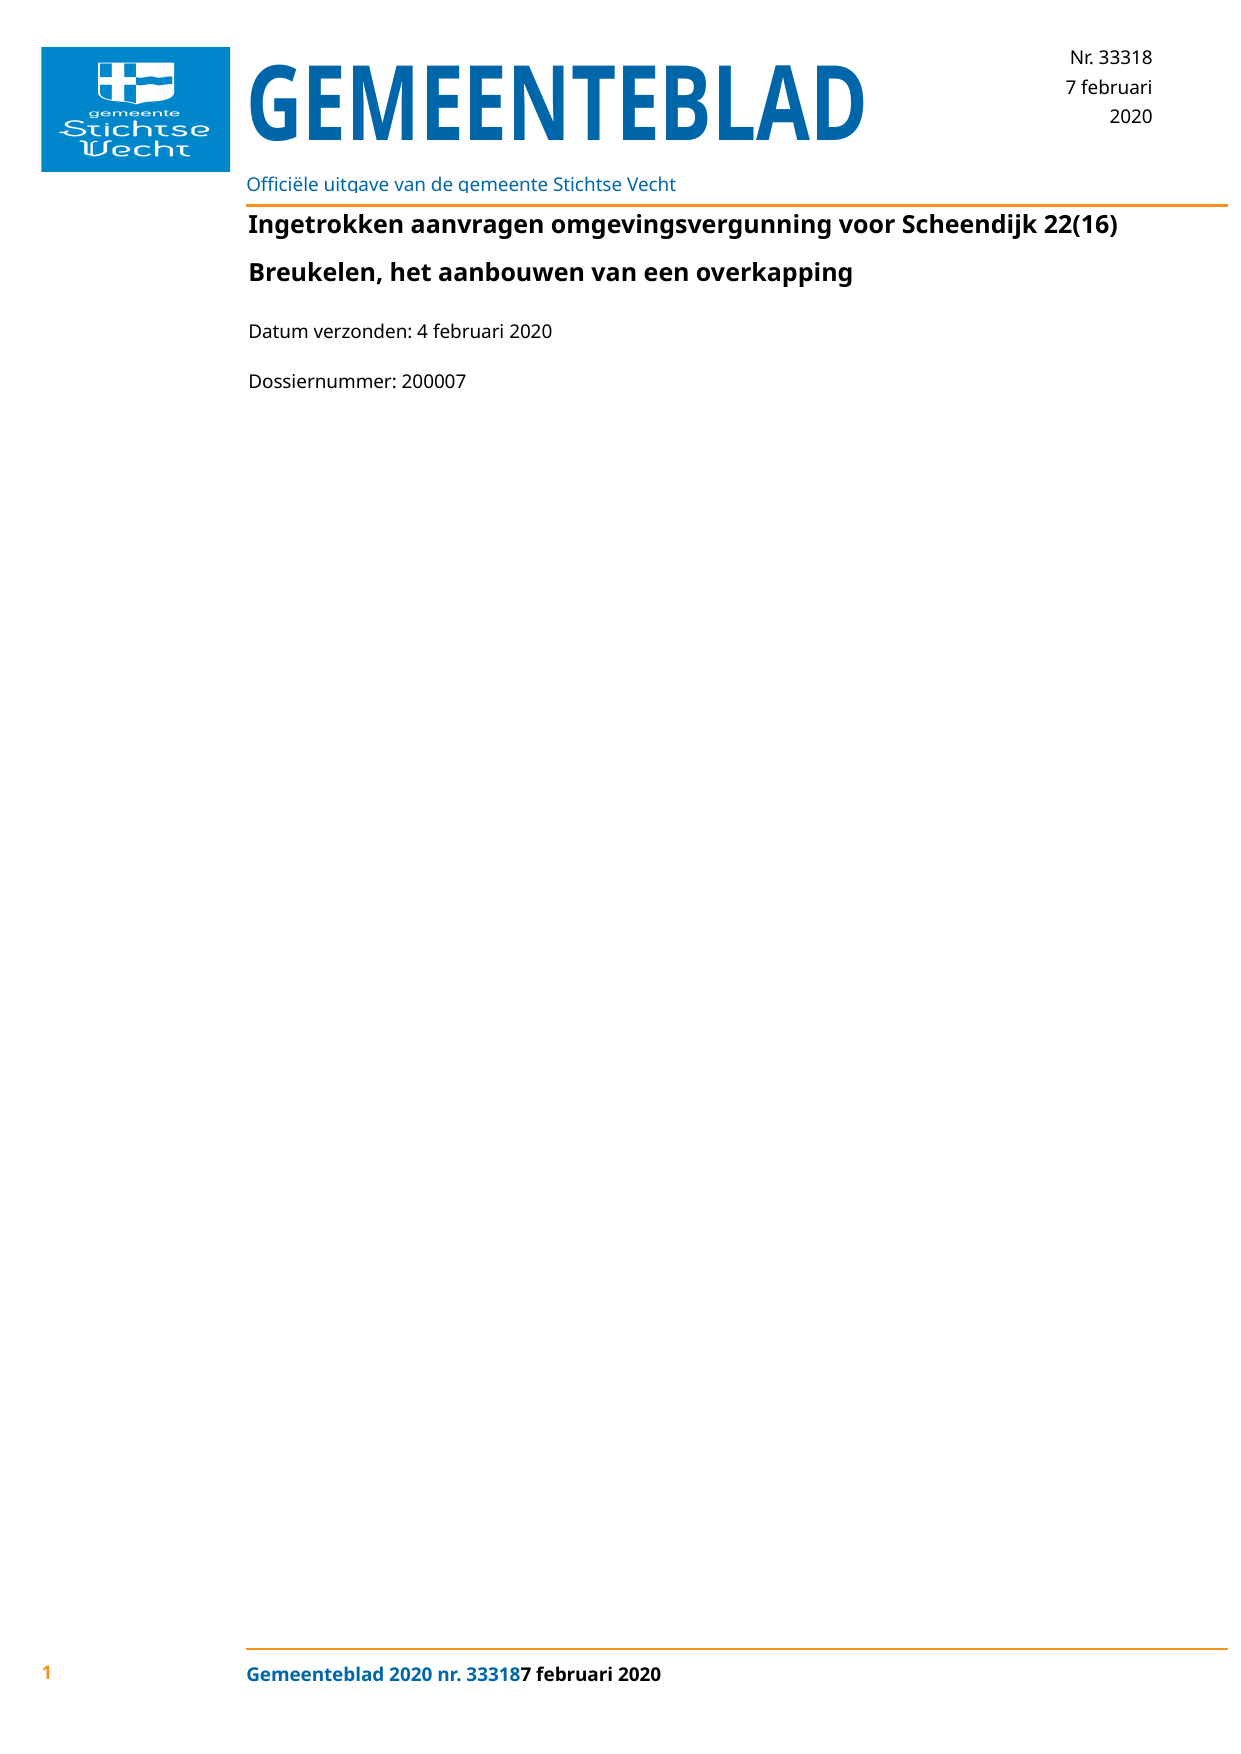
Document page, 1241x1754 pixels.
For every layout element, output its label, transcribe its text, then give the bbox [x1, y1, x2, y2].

text Dossiernummer: 200007 [248, 368, 1152, 394]
picture [137, 63, 174, 103]
text Ingetrokken aanvragen omgevingsvergunning voor Scheendijk 22(16) Breukelen, het aanbouwen van een overkapping [248, 207, 1152, 288]
text Datum verzonden: 4 februari 2020 [248, 318, 1152, 344]
picture [99, 63, 135, 101]
